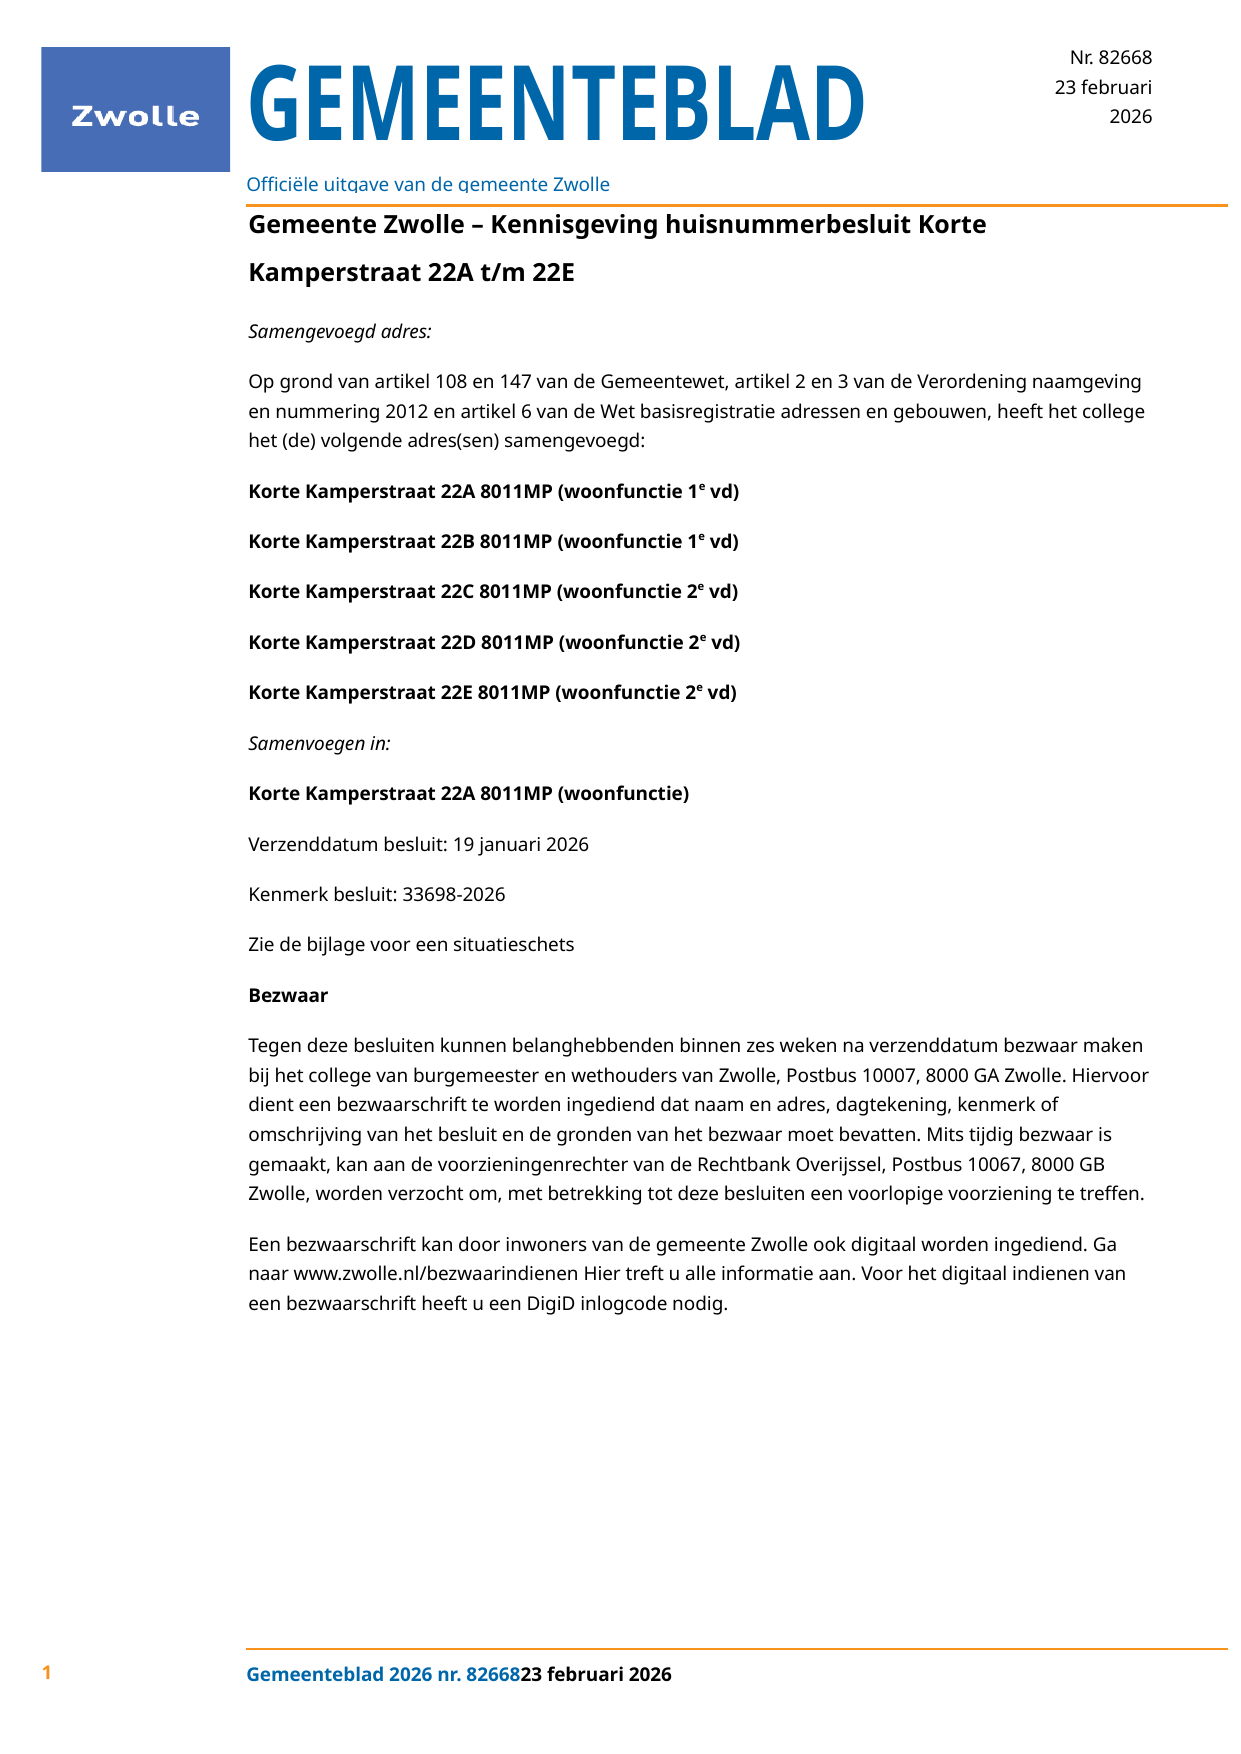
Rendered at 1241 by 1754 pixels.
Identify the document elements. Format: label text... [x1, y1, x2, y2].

text Korte Kamperstraat 22A 8011MP (woonfunctie) [248, 780, 1152, 806]
text Kenmerk besluit: 33698-2026 [248, 881, 1152, 907]
text Tegen deze besluiten kunnen belanghebbenden binnen zes weken na verzenddatum bezwaar maken bij het college van burgemeester en wethouders van Zwolle, Postbus 10007, 8000 GA Zwolle. Hiervoor dient een bezwaarschrift te worden ingediend dat naam en adres, dagtekening, kenmerk of omschrijving van het besluit en de gronden van het bezwaar moet bevatten. Mits tijdig bezwaar is gemaakt, kan aan de voorzieningenrechter van de Rechtbank Overijssel, Postbus 10067, 8000 GB Zwolle, worden verzocht om, met betrekking tot deze besluiten een voorlopige voorziening te treffen. [248, 1032, 1152, 1206]
text Korte Kamperstraat 22C 8011MP (woonfunctie 2e vd) [248, 579, 1152, 604]
text Korte Kamperstraat 22B 8011MP (woonfunctie 1e vd) [248, 528, 1152, 554]
text Korte Kamperstraat 22E 8011MP (woonfunctie 2e vd) [248, 679, 1152, 705]
text Gemeente Zwolle – Kennisgeving huisnummerbesluit Korte Kamperstraat 22A t/m 22E [248, 207, 1152, 288]
text Bezwaar [248, 982, 1152, 1008]
text Een bezwaarschrift kan door inwoners van de gemeente Zwolle ook digitaal worden ingediend. Ga naar www.zwolle.nl/bezwaarindienen Hier treft u alle informatie aan. Voor het digitaal indienen van een bezwaarschrift heeft u een DigiD inlogcode nodig. [248, 1231, 1152, 1316]
text Zie de bijlage voor een situatieschets [248, 932, 1152, 957]
text Korte Kamperstraat 22A 8011MP (woonfunctie 1e vd) [248, 478, 1152, 504]
text Samengevoegd adres: [248, 318, 1152, 344]
text Samenvoegen in: [248, 730, 1152, 756]
text Korte Kamperstraat 22D 8011MP (woonfunctie 2e vd) [248, 629, 1152, 655]
text Verzenddatum besluit: 19 januari 2026 [248, 831, 1152, 857]
text Op grond van artikel 108 en 147 van de Gemeentewet, artikel 2 en 3 van de Verordening naamgeving en nummering 2012 en artikel 6 van de Wet basisregistratie adressen en gebouwen, heeft het college het (de) volgende adres(sen) samengevoegd: [248, 368, 1152, 453]
picture [41, 47, 231, 172]
